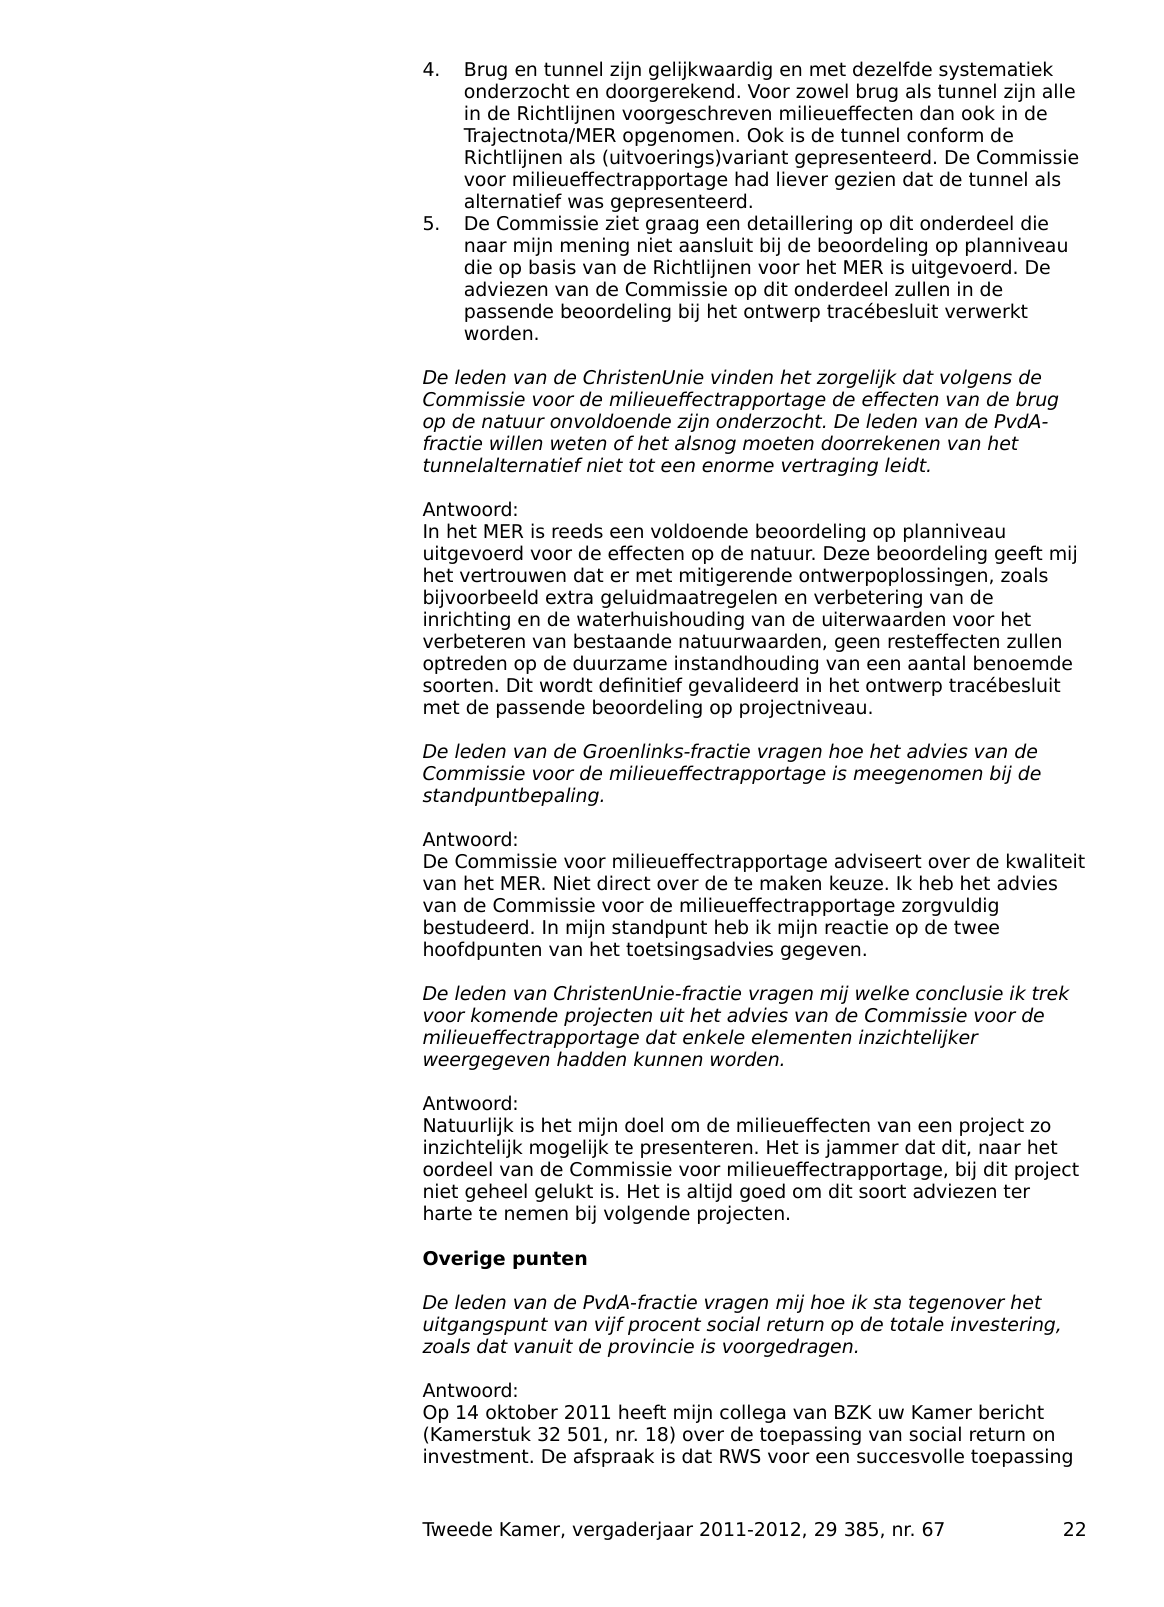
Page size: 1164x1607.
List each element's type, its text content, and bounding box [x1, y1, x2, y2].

text De leden van de Groenlinks-fractie vragen hoe het advies van de Commissie voor de milieueffectrapportage is meegenomen bij de standpuntbepaling. [422, 741, 1087, 807]
text Antwoord: [422, 499, 1087, 521]
text De leden van de ChristenUnie vinden het zorgelijk dat volgens de Commissie voor de milieueffectrapportage de effecten van de brug op de natuur onvoldoende zijn onderzocht. De leden van de PvdA-fractie willen weten of het alsnog moeten doorrekenen van het tunnelalternatief niet tot een enorme vertraging leidt. [422, 367, 1087, 477]
text Op 14 oktober 2011 heeft mijn collega van BZK uw Kamer bericht (Kamerstuk 32 501, nr. 18) over de toepassing van social return on investment. De afspraak is dat RWS voor een succesvolle toepassing [422, 1402, 1087, 1468]
text In het MER is reeds een voldoende beoordeling op planniveau uitgevoerd voor de effecten op de natuur. Deze beoordeling geeft mij het vertrouwen dat er met mitigerende ontwerpoplossingen, zoals bijvoorbeeld extra geluidmaatregelen en verbetering van de inrichting en de waterhuishouding van de uiterwaarden voor het verbeteren van bestaande natuurwaarden, geen resteffecten zullen optreden op de duurzame instandhouding van een aantal benoemde soorten. Dit wordt definitief gevalideerd in het ontwerp tracébesluit met de passende beoordeling op projectniveau. [422, 521, 1087, 719]
text 5. De Commissie ziet graag een detaillering op dit onderdeel die naar mijn mening niet aansluit bij de beoordeling op planniveau die op basis van de Richtlijnen voor het MER is uitgevoerd. De adviezen van de Commissie op dit onderdeel zullen in de passende beoordeling bij het ontwerp tracébesluit verwerkt worden. [422, 213, 1087, 345]
text Antwoord: [422, 1093, 1087, 1115]
text De Commissie voor milieueffectrapportage adviseert over de kwaliteit van het MER. Niet direct over de te maken keuze. Ik heb het advies van de Commissie voor de milieueffectrapportage zorgvuldig bestudeerd. In mijn standpunt heb ik mijn reactie op de twee hoofdpunten van het toetsingsadvies gegeven. [422, 851, 1087, 961]
text Antwoord: [422, 1380, 1087, 1402]
text De leden van de PvdA-fractie vragen mij hoe ik sta tegenover het uitgangspunt van vijf procent social return op de totale investering, zoals dat vanuit de provincie is voorgedragen. [422, 1292, 1087, 1357]
text Antwoord: [422, 829, 1087, 851]
text Natuurlijk is het mijn doel om de milieueffecten van een project zo inzichtelijk mogelijk te presenteren. Het is jammer dat dit, naar het oordeel van de Commissie voor milieueffectrapportage, bij dit project niet geheel gelukt is. Het is altijd goed om dit soort adviezen ter harte te nemen bij volgende projecten. [422, 1115, 1087, 1225]
subtitle Overige punten [422, 1247, 1087, 1269]
text De leden van ChristenUnie-fractie vragen mij welke conclusie ik trek voor komende projecten uit het advies van de Commissie voor de milieueffectrapportage dat enkele elementen inzichtelijker weergegeven hadden kunnen worden. [422, 983, 1087, 1071]
text 4. Brug en tunnel zijn gelijkwaardig en met dezelfde systematiek onderzocht en doorgerekend. Voor zowel brug als tunnel zijn alle in de Richtlijnen voorgeschreven milieueffecten dan ook in de Trajectnota/MER opgenomen. Ook is de tunnel conform de Richtlijnen als (uitvoerings)variant gepresenteerd. De Commissie voor milieueffectrapportage had liever gezien dat de tunnel als alternatief was gepresenteerd. [422, 59, 1087, 213]
